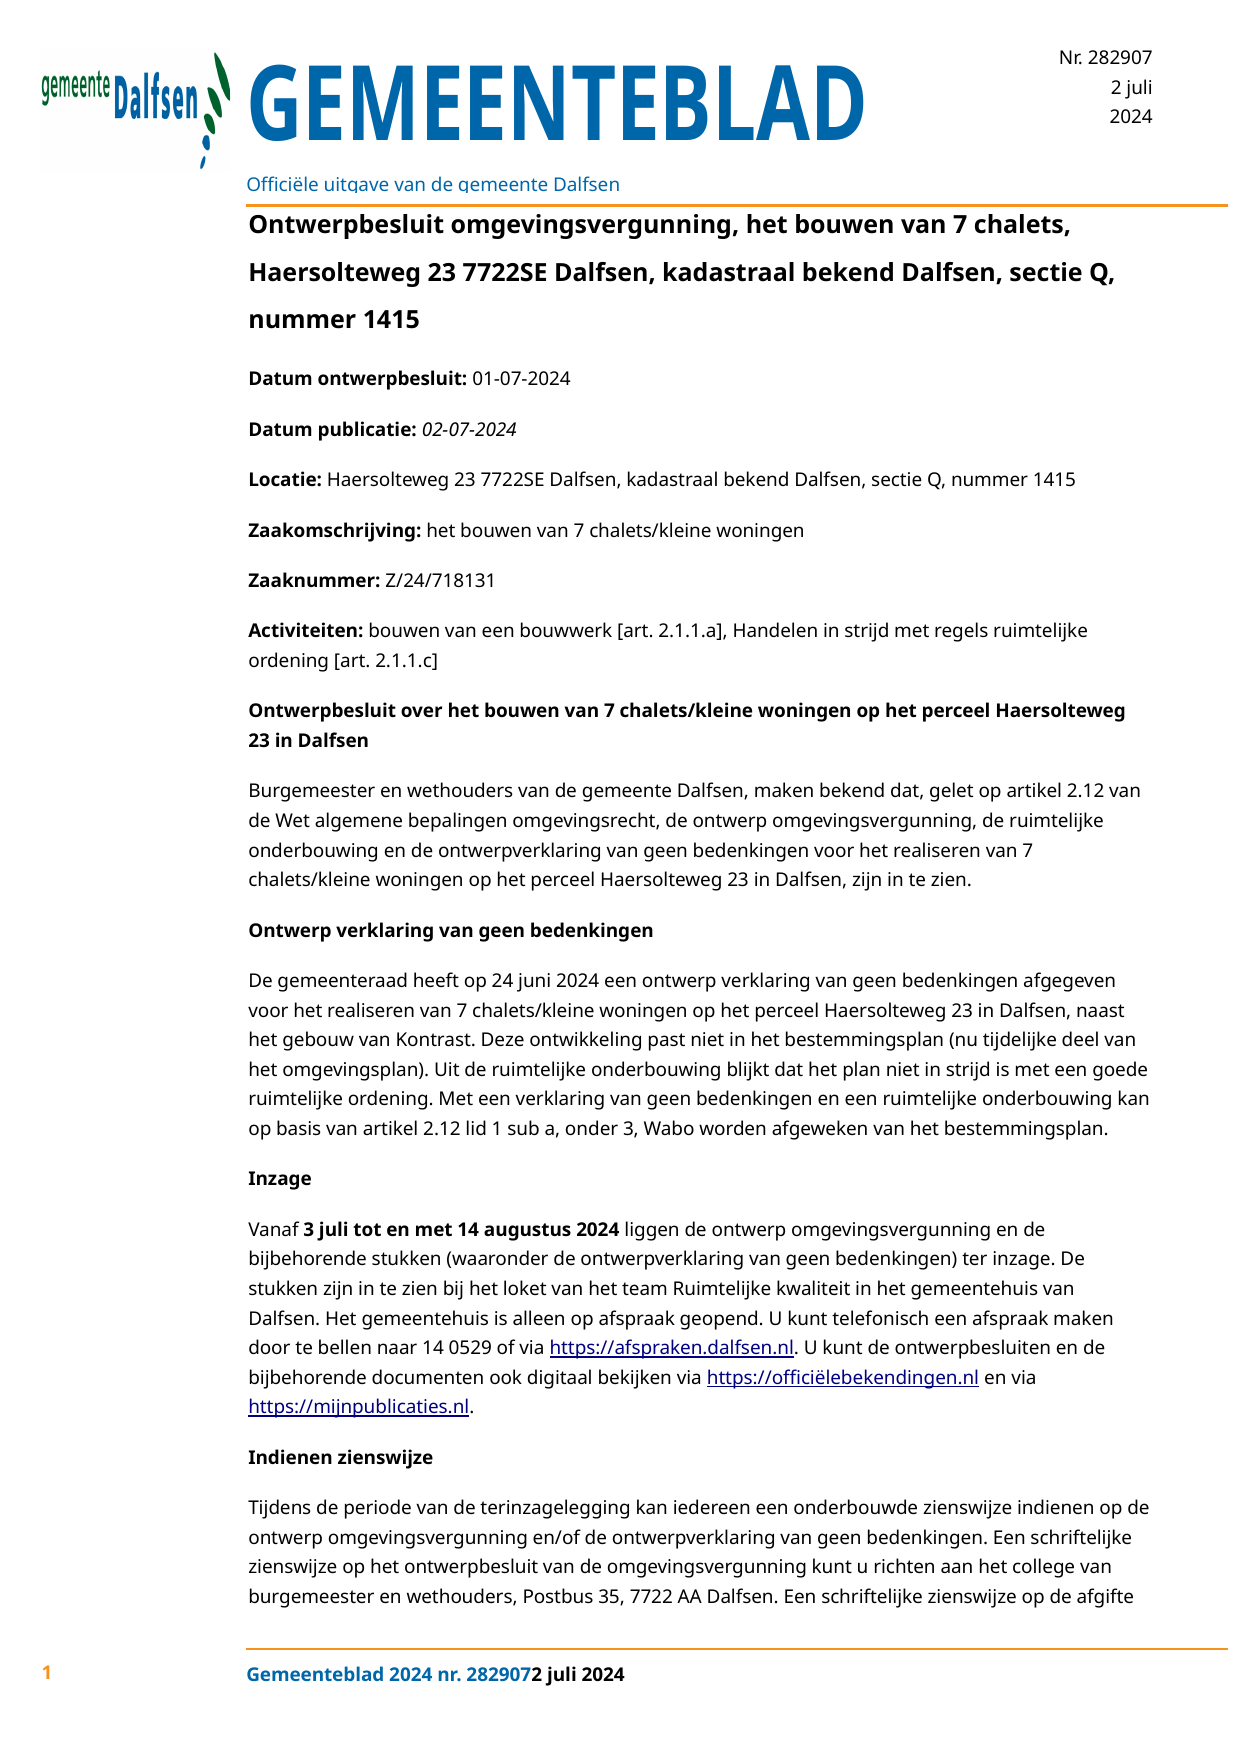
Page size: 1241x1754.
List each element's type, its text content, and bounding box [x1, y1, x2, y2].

text Datum ontwerpbesluit: 01-07-2024 [248, 366, 1152, 391]
text Ontwerp verklaring van geen bedenkingen [248, 917, 1152, 942]
text Activiteiten: bouwen van een bouwwerk [art. 2.1.1.a], Handelen in strijd met regels ruimtelijke ordening [art. 2.1.1.c] [248, 618, 1152, 673]
text Ontwerpbesluit over het bouwen van 7 chalets/kleine woningen op het perceel Haersolteweg 23 in Dalfsen [248, 698, 1152, 753]
text Locatie: Haersolteweg 23 7722SE Dalfsen, kadastraal bekend Dalfsen, sectie Q, nummer 1415 [248, 466, 1152, 492]
text Zaakomschrijving: het bouwen van 7 chalets/kleine woningen [248, 517, 1152, 542]
text Zaaknummer: Z/24/718131 [248, 567, 1152, 593]
text Vanaf 3 juli tot en met 14 augustus 2024 liggen de ontwerp omgevingsvergunning en de bijbehorende stukken (waaronder de ontwerpverklaring van geen bedenkingen) ter inzage. De stukken zijn in te zien bij het loket van het team Ruimtelijke kwaliteit in het gemeentehuis van Dalfsen. Het gemeentehuis is alleen op afspraak geopend. U kunt telefonisch een afspraak maken door te bellen naar 14 0529 of via https://afspraken.dalfsen.nl. U kunt de ontwerpbesluiten en de bijbehorende documenten ook digitaal bekijken via https://officiëlebekendingen.nl en via https://mijnpublicaties.nl. [248, 1216, 1152, 1419]
picture [41, 47, 231, 172]
text De gemeenteraad heeft op 24 juni 2024 een ontwerp verklaring van geen bedenkingen afgegeven voor het realiseren van 7 chalets/kleine woningen op het perceel Haersolteweg 23 in Dalfsen, naast het gebouw van Kontrast. Deze ontwikkeling past niet in het bestemmingsplan (nu tijdelijke deel van het omgevingsplan). Uit de ruimtelijke onderbouwing blijkt dat het plan niet in strijd is met een goede ruimtelijke ordening. Met een verklaring van geen bedenkingen en een ruimtelijke onderbouwing kan op basis van artikel 2.12 lid 1 sub a, onder 3, Wabo worden afgeweken van het bestemmingsplan. [248, 967, 1152, 1141]
text Inzage [248, 1166, 1152, 1191]
text Ontwerpbesluit omgevingsvergunning, het bouwen van 7 chalets, Haersolteweg 23 7722SE Dalfsen, kadastraal bekend Dalfsen, sectie Q, nummer 1415 [248, 207, 1152, 336]
text Burgemeester en wethouders van de gemeente Dalfsen, maken bekend dat, gelet op artikel 2.12 van de Wet algemene bepalingen omgevingsrecht, de ontwerp omgevingsvergunning, de ruimtelijke onderbouwing en de ontwerpverklaring van geen bedenkingen voor het realiseren van 7 chalets/kleine woningen op het perceel Haersolteweg 23 in Dalfsen, zijn in te zien. [248, 778, 1152, 892]
text Tijdens de periode van de terinzagelegging kan iedereen een onderbouwde zienswijze indienen op de ontwerp omgevingsvergunning en/of de ontwerpverklaring van geen bedenkingen. Een schriftelijke zienswijze op het ontwerpbesluit van de omgevingsvergunning kunt u richten aan het college van burgemeester en wethouders, Postbus 35, 7722 AA Dalfsen. Een schriftelijke zienswijze op de afgifte [248, 1494, 1152, 1609]
text Indienen zienswijze [248, 1444, 1152, 1469]
text Datum publicatie: 02-07-2024 [248, 416, 1152, 442]
